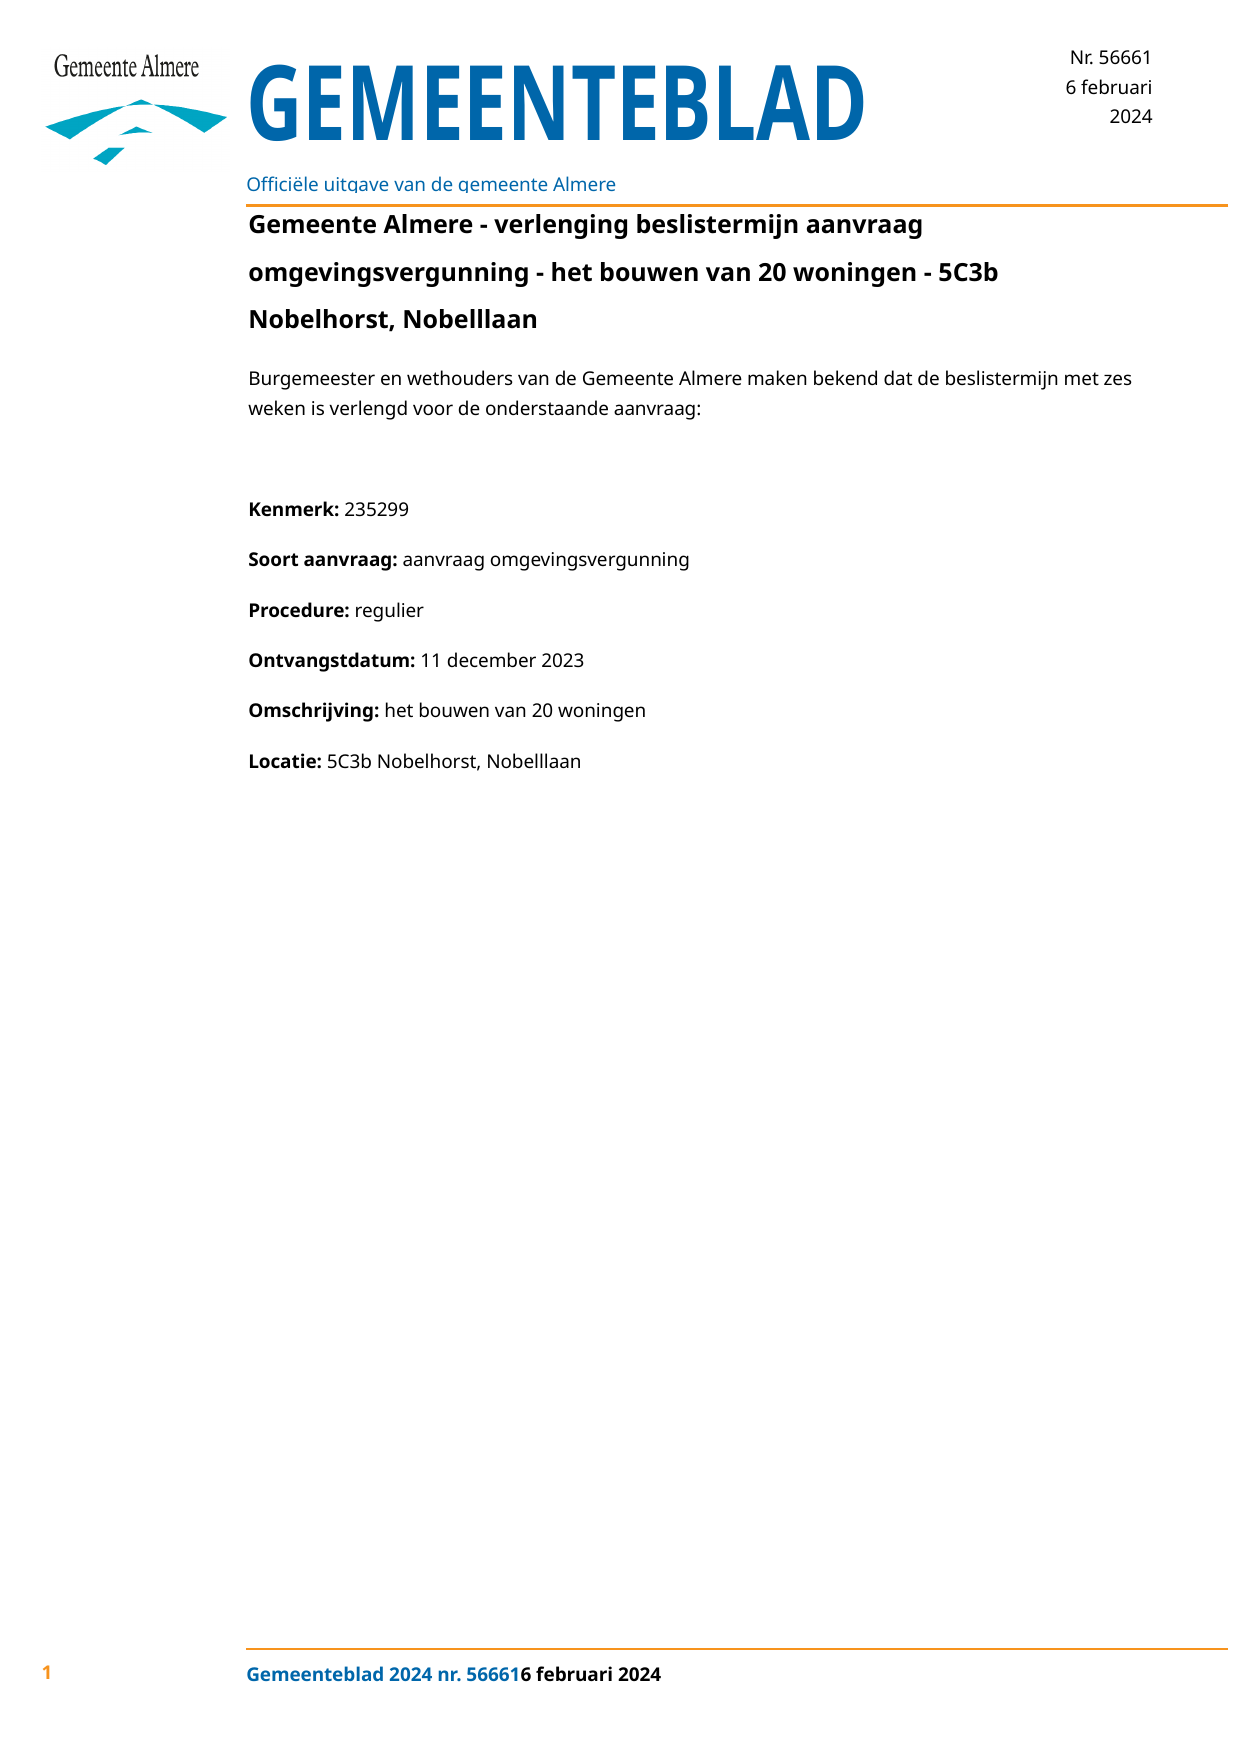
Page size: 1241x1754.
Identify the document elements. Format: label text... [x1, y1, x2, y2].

text Omschrijving: het bouwen van 20 woningen [248, 698, 1152, 723]
text Soort aanvraag: aanvraag omgevingsvergunning [248, 546, 1152, 572]
text Gemeente Almere - verlenging beslistermijn aanvraag omgevingsvergunning - het bouwen van 20 woningen - 5C3b Nobelhorst, Nobelllaan [248, 207, 1152, 336]
picture [41, 47, 231, 172]
text Locatie: 5C3b Nobelhorst, Nobelllaan [248, 748, 1152, 774]
text Burgemeester en wethouders van de Gemeente Almere maken bekend dat de beslistermijn met zes weken is verlengd voor de onderstaande aanvraag: [248, 366, 1152, 421]
text Kenmerk: 235299 [248, 496, 1152, 522]
text Procedure: regulier [248, 597, 1152, 622]
text Ontvangstdatum: 11 december 2023 [248, 647, 1152, 673]
